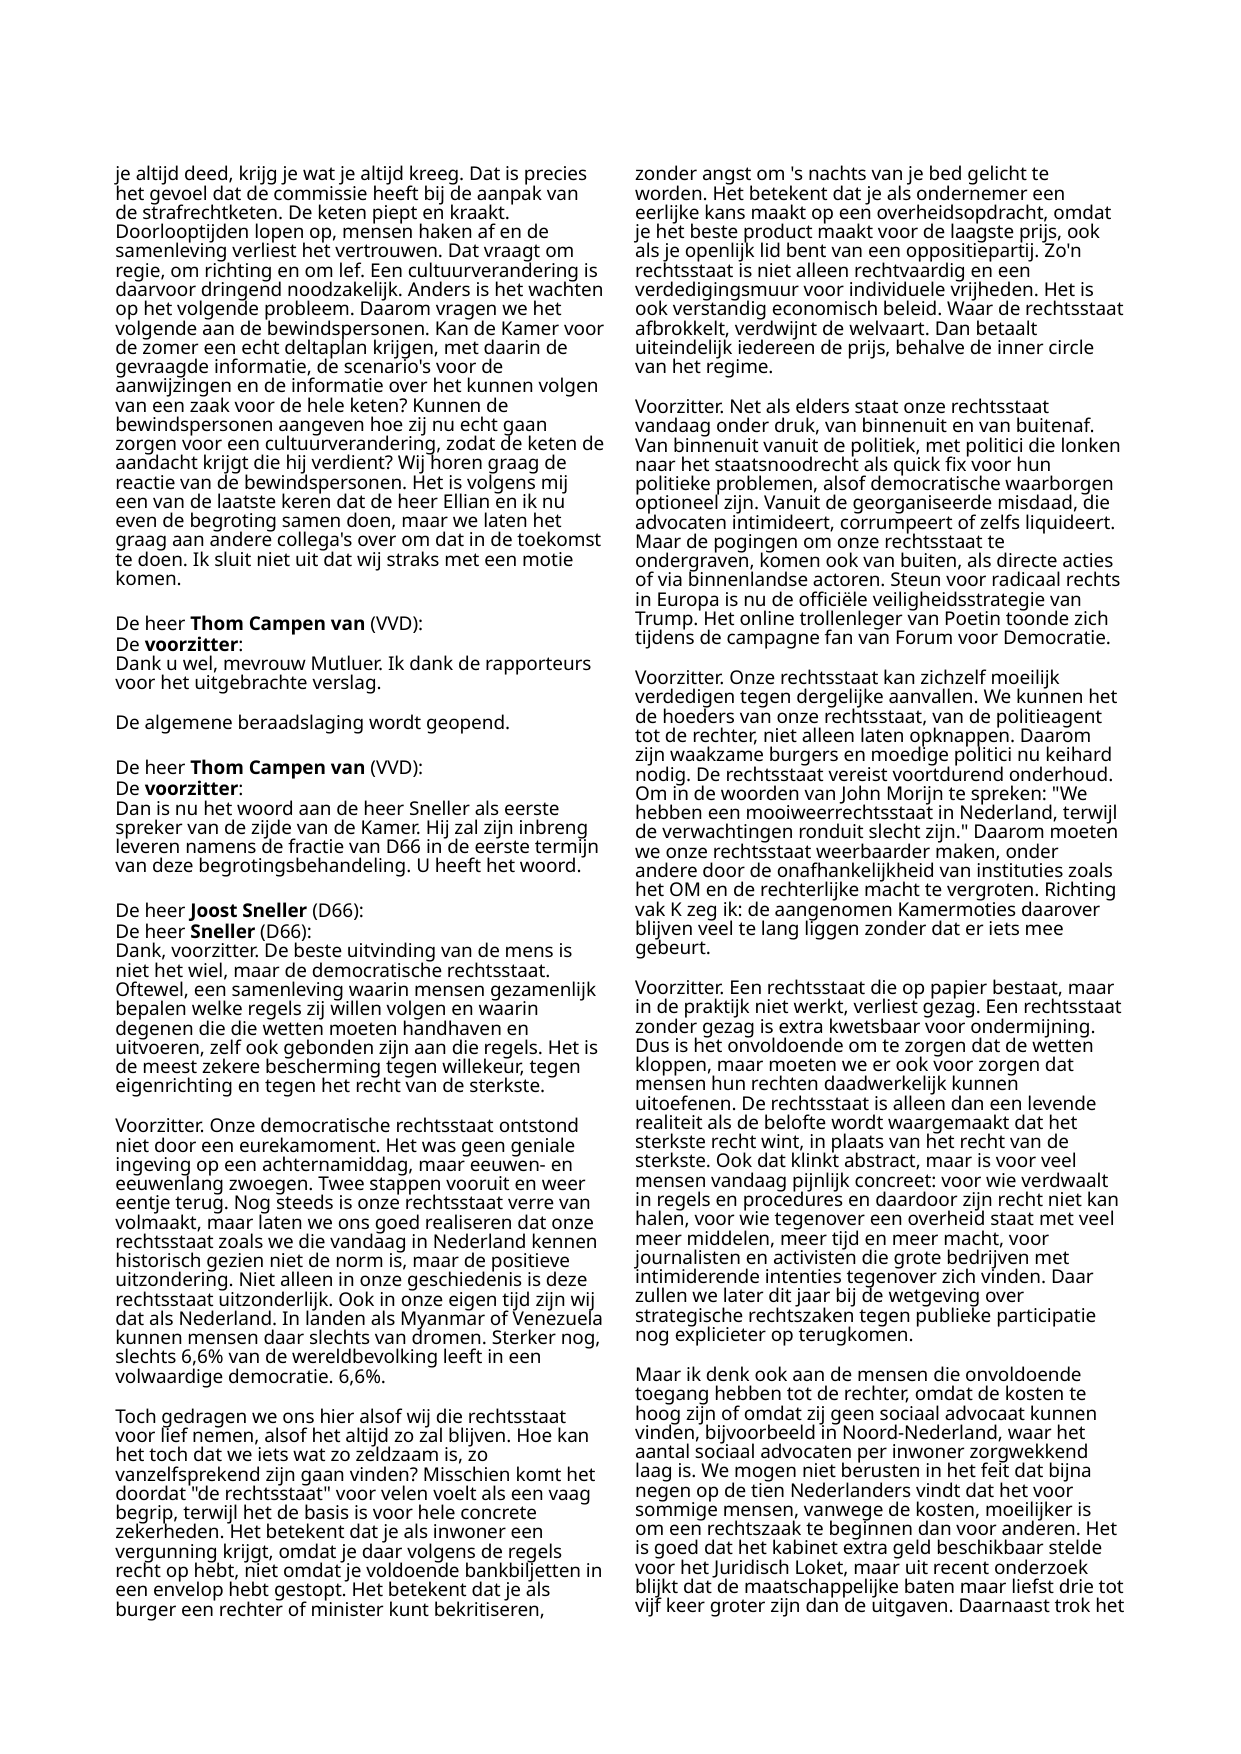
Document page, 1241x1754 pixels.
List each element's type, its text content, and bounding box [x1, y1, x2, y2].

text De heer Sneller (D66): [115, 923, 605, 942]
text De voorzitter: [115, 636, 605, 655]
text Dank, voorzitter. De beste uitvinding van de mens is niet het wiel, maar de democratische rechtsstaat. Oftewel, een samenleving waarin mensen gezamenlijk bepalen welke regels zij willen volgen en waarin degenen die die wetten moeten handhaven en uitvoeren, zelf ook gebonden zijn aan die regels. Het is de meest zekere bescherming tegen willekeur, tegen eigenrichting en tegen het recht van de sterkste. [115, 942, 605, 1097]
text De voorzitter: [115, 780, 605, 799]
text De heer Joost Sneller (D66): [115, 897, 605, 923]
text De heer Thom Campen van (VVD): [115, 754, 605, 780]
text Voorzitter. Onze rechtsstaat kan zichzelf moeilijk verdedigen tegen dergelijke aanvallen. We kunnen het de hoeders van onze rechtsstaat, van de politieagent tot de rechter, niet alleen laten opknappen. Daarom zijn waakzame burgers en moedige politici nu keihard nodig. De rechtsstaat vereist voortdurend onderhoud. Om in de woorden van John Morijn te spreken: "We hebben een mooiweerrechtsstaat in Nederland, terwijl de verwachtingen ronduit slecht zijn." Daarom moeten we onze rechtsstaat weerbaarder maken, onder andere door de onafhankelijkheid van instituties zoals het OM en de rechterlijke macht te vergroten. Richting vak K zeg ik: de aangenomen Kamermoties daarover blijven veel te lang liggen zonder dat er iets mee gebeurt. [635, 669, 1125, 958]
text De heer Thom Campen van (VVD): [115, 610, 605, 636]
text De algemene beraadslaging wordt geopend. [115, 714, 605, 734]
text Voorzitter. Een rechtsstaat die op papier bestaat, maar in de praktijk niet werkt, verliest gezag. Een rechtsstaat zonder gezag is extra kwetsbaar voor ondermijning. Dus is het onvoldoende om te zorgen dat de wetten kloppen, maar moeten we er ook voor zorgen dat mensen hun rechten daadwerkelijk kunnen uitoefenen. De rechtsstaat is alleen dan een levende realiteit als de belofte wordt waargemaakt dat het sterkste recht wint, in plaats van het recht van de sterkste. Ook dat klinkt abstract, maar is voor veel mensen vandaag pijnlijk concreet: voor wie verdwaalt in regels en procedures en daardoor zijn recht niet kan halen, voor wie tegenover een overheid staat met veel meer middelen, meer tijd en meer macht, voor journalisten en activisten die grote bedrijven met intimiderende intenties tegenover zich vinden. Daar zullen we later dit jaar bij de wetgeving over strategische rechtszaken tegen publieke participatie nog explicieter op terugkomen. [635, 979, 1125, 1345]
text Toch gedragen we ons hier alsof wij die rechtsstaat voor lief nemen, alsof het altijd zo zal blijven. Hoe kan het toch dat we iets wat zo zeldzaam is, zo vanzelfsprekend zijn gaan vinden? Misschien komt het doordat "de rechtsstaat" voor velen voelt als een vaag begrip, terwijl het de basis is voor hele concrete zekerheden. Het betekent dat je als inwoner een vergunning krijgt, omdat je daar volgens de regels recht op hebt, niet omdat je voldoende bankbiljetten in een envelop hebt gestopt. Het betekent dat je als burger een rechter of minister kunt bekritiseren, [115, 1408, 605, 1620]
text Dank u wel, mevrouw Mutluer. Ik dank de rapporteurs voor het uitgebrachte verslag. [115, 655, 605, 694]
text Dan is nu het woord aan de heer Sneller als eerste spreker van de zijde van de Kamer. Hij zal zijn inbreng leveren namens de fractie van D66 in de eerste termijn van deze begrotingsbehandeling. U heeft het woord. [115, 799, 605, 877]
text zonder angst om 's nachts van je bed gelicht te worden. Het betekent dat je als ondernemer een eerlijke kans maakt op een overheidsopdracht, omdat je het beste product maakt voor de laagste prijs, ook als je openlijk lid bent van een oppositiepartij. Zo'n rechtsstaat is niet alleen rechtvaardig en een verdedigingsmuur voor individuele vrijheden. Het is ook verstandig economisch beleid. Waar de rechtsstaat afbrokkelt, verdwijnt de welvaart. Dan betaalt uiteindelijk iedereen de prijs, behalve de inner circle van het regime. [635, 165, 1125, 377]
text je altijd deed, krijg je wat je altijd kreeg. Dat is precies het gevoel dat de commissie heeft bij de aanpak van de strafrechtketen. De keten piept en kraakt. Doorlooptijden lopen op, mensen haken af en de samenleving verliest het vertrouwen. Dat vraagt om regie, om richting en om lef. Een cultuurverandering is daarvoor dringend noodzakelijk. Anders is het wachten op het volgende probleem. Daarom vragen we het volgende aan de bewindspersonen. Kan de Kamer voor de zomer een echt deltaplan krijgen, met daarin de gevraagde informatie, de scenario's voor de aanwijzingen en de informatie over het kunnen volgen van een zaak voor de hele keten? Kunnen de bewindspersonen aangeven hoe zij nu echt gaan zorgen voor een cultuurverandering, zodat de keten de aandacht krijgt die hij verdient? Wij horen graag de reactie van de bewindspersonen. Het is volgens mij een van de laatste keren dat de heer Ellian en ik nu even de begroting samen doen, maar we laten het graag aan andere collega's over om dat in de toekomst te doen. Ik sluit niet uit dat wij straks met een motie komen. [115, 165, 605, 589]
text Voorzitter. Onze democratische rechtsstaat ontstond niet door een eurekamoment. Het was geen geniale ingeving op een achternamiddag, maar eeuwen- en eeuwenlang zwoegen. Twee stappen vooruit en weer eentje terug. Nog steeds is onze rechtsstaat verre van volmaakt, maar laten we ons goed realiseren dat onze rechtsstaat zoals we die vandaag in Nederland kennen historisch gezien niet de norm is, maar de positieve uitzondering. Niet alleen in onze geschiedenis is deze rechtsstaat uitzonderlijk. Ook in onze eigen tijd zijn wij dat als Nederland. In landen als Myanmar of Venezuela kunnen mensen daar slechts van dromen. Sterker nog, slechts 6,6% van de wereldbevolking leeft in een volwaardige democratie. 6,6%. [115, 1117, 605, 1387]
text Maar ik denk ook aan de mensen die onvoldoende toegang hebben tot de rechter, omdat de kosten te hoog zijn of omdat zij geen sociaal advocaat kunnen vinden, bijvoorbeeld in Noord-Nederland, waar het aantal sociaal advocaten per inwoner zorgwekkend laag is. We mogen niet berusten in het feit dat bijna negen op de tien Nederlanders vindt dat het voor sommige mensen, vanwege de kosten, moeilijker is om een rechtszaak te beginnen dan voor anderen. Het is goed dat het kabinet extra geld beschikbaar stelde voor het Juridisch Loket, maar uit recent onderzoek blijkt dat de maatschappelijke baten maar liefst drie tot vijf keer groter zijn dan de uitgaven. Daarnaast trok het [635, 1366, 1125, 1616]
text Voorzitter. Net als elders staat onze rechtsstaat vandaag onder druk, van binnenuit en van buitenaf. Van binnenuit vanuit de politiek, met politici die lonken naar het staatsnoodrecht als quick fix voor hun politieke problemen, alsof democratische waarborgen optioneel zijn. Vanuit de georganiseerde misdaad, die advocaten intimideert, corrumpeert of zelfs liquideert. Maar de pogingen om onze rechtsstaat te ondergraven, komen ook van buiten, als directe acties of via binnenlandse actoren. Steun voor radicaal rechts in Europa is nu de officiële veiligheidsstrategie van Trump. Het online trollenleger van Poetin toonde zich tijdens de campagne fan van Forum voor Democratie. [635, 398, 1125, 648]
